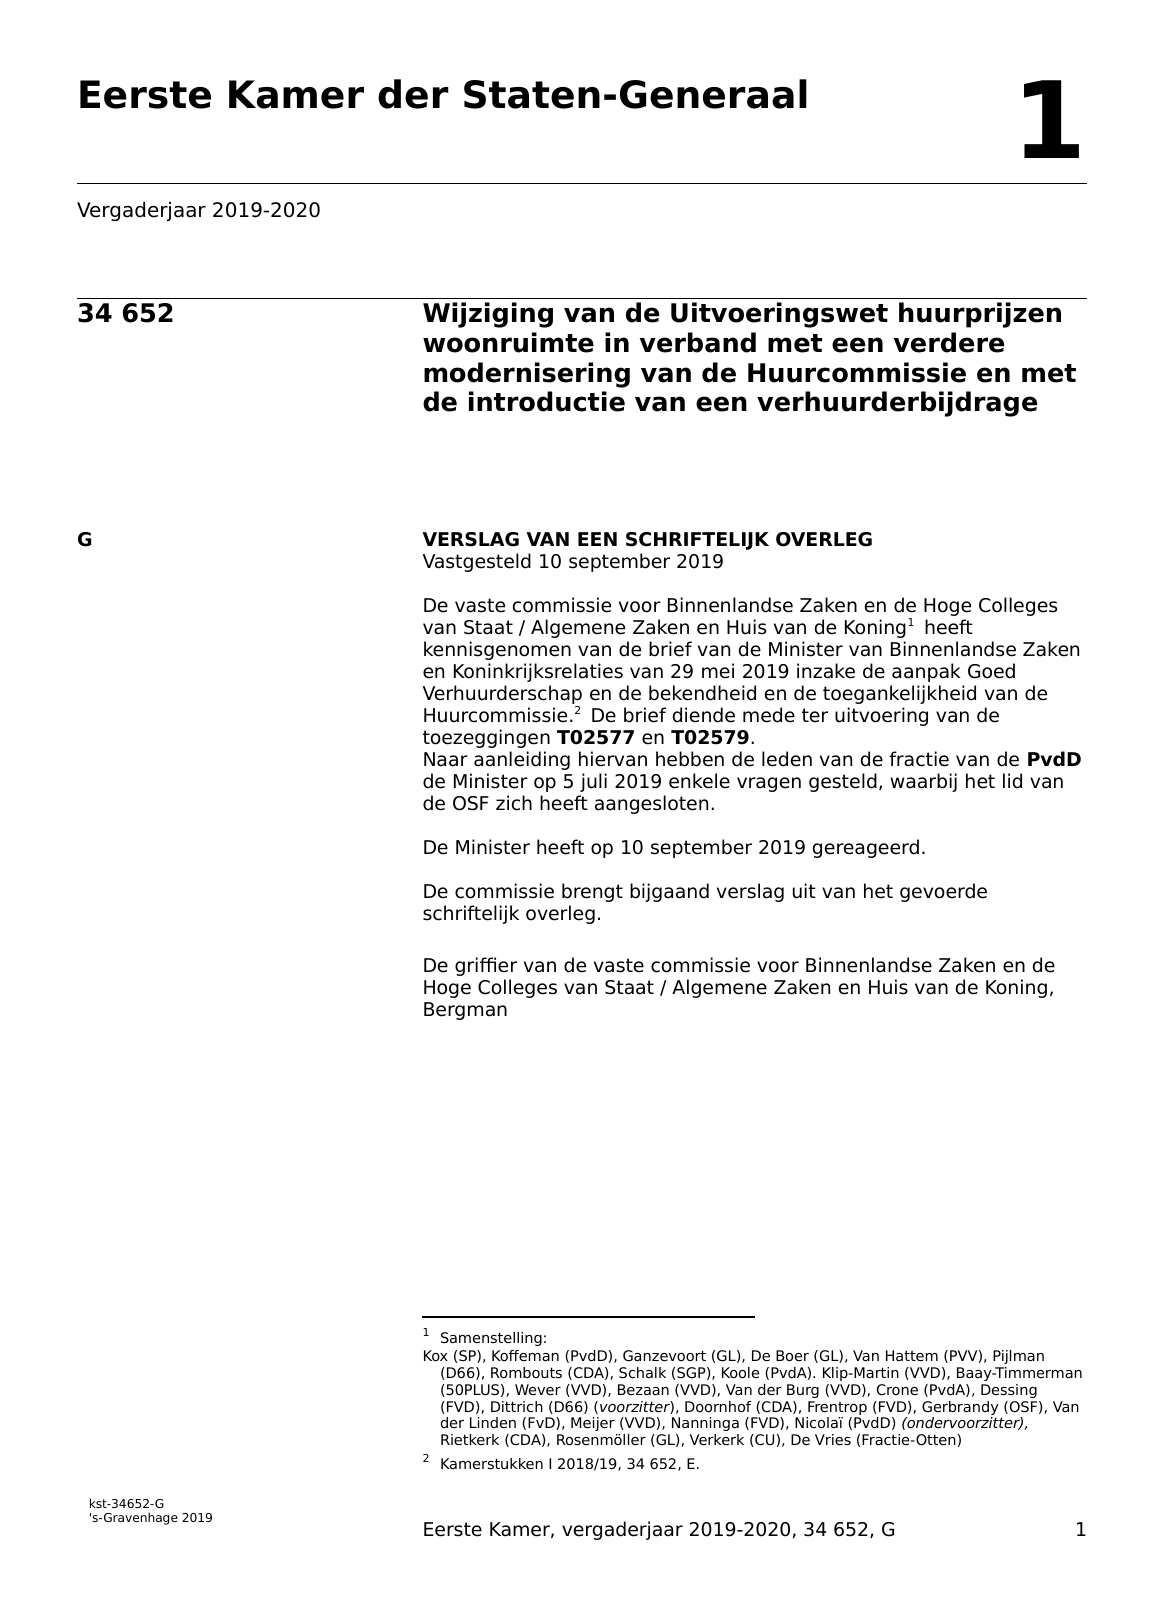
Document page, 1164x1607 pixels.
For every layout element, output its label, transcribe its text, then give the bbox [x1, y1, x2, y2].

text Naar aanleiding hiervan hebben de leden van de fractie van de PvdD de Minister op 5 juli 2019 enkele vragen gesteld, waarbij het lid van de OSF zich heeft aangesloten. [422, 749, 1087, 815]
text De griffier van de vaste commissie voor Binnenlandse Zaken en de Hoge Colleges van Staat / Algemene Zaken en Huis van de Koning, Bergman [422, 955, 1087, 1021]
text Kox (SP), Koffeman (PvdD), Ganzevoort (GL), De Boer (GL), Van Hattem (PVV), Pijlman (D66), Rombouts (CDA), Schalk (SGP), Koole (PvdA). Klip-Martin (VVD), Baay-Timmerman (50PLUS), Wever (VVD), Bezaan (VVD), Van der Burg (VVD), Crone (PvdA), Dessing (FVD), Dittrich (D66) (voorzitter), Doornhof (CDA), Frentrop (FVD), Gerbrandy (OSF), Van der Linden (FvD), Meijer (VVD), Nanninga (FVD), Nicolaï (PvdD) (ondervoorzitter), Rietkerk (CDA), Rosenmöller (GL), Verkerk (CU), De Vries (Fractie-Otten) [422, 1348, 1087, 1449]
text De Minister heeft op 10 september 2019 gereageerd. [422, 837, 1087, 859]
table_header Eerste Kamer der Staten-Generaal [77, 59, 886, 183]
table_header 1 [886, 59, 1087, 183]
text 's-Gravenhage 2019 [88, 1511, 323, 1525]
text Vastgesteld 10 september 2019 [422, 551, 1087, 573]
table_cell Vergaderjaar 2019-2020 [77, 184, 1087, 298]
text De vaste commissie voor Binnenlandse Zaken en de Hoge Colleges van Staat / Algemene Zaken en Huis van de Koning heeft kennisgenomen van de brief van de Minister van Binnenlandse Zaken en Koninkrijksrelaties van 29 mei 2019 inzake de aanpak Goed Verhuurderschap en de bekendheid en de toegankelijkheid van de Huurcommissie. De brief diende mede ter uitvoering van de toezeggingen T02577 en T02579. [422, 595, 1087, 749]
text De commissie brengt bijgaand verslag uit van het gevoerde schriftelijk overleg. [422, 881, 1087, 925]
text kst-34652-G [88, 1497, 323, 1511]
text Kamerstukken I 2018/19, 34 652, E. [422, 1452, 1087, 1474]
text Samenstelling: [422, 1326, 1087, 1348]
subtitle G VERSLAG VAN EEN SCHRIFTELIJK OVERLEG [77, 529, 1087, 551]
subtitle 34 652 Wijziging van de Uitvoeringswet huurprijzen woonruimte in verband met een verdere modernisering van de Huurcommissie en met de introductie van een verhuurderbijdrage [77, 299, 1087, 418]
